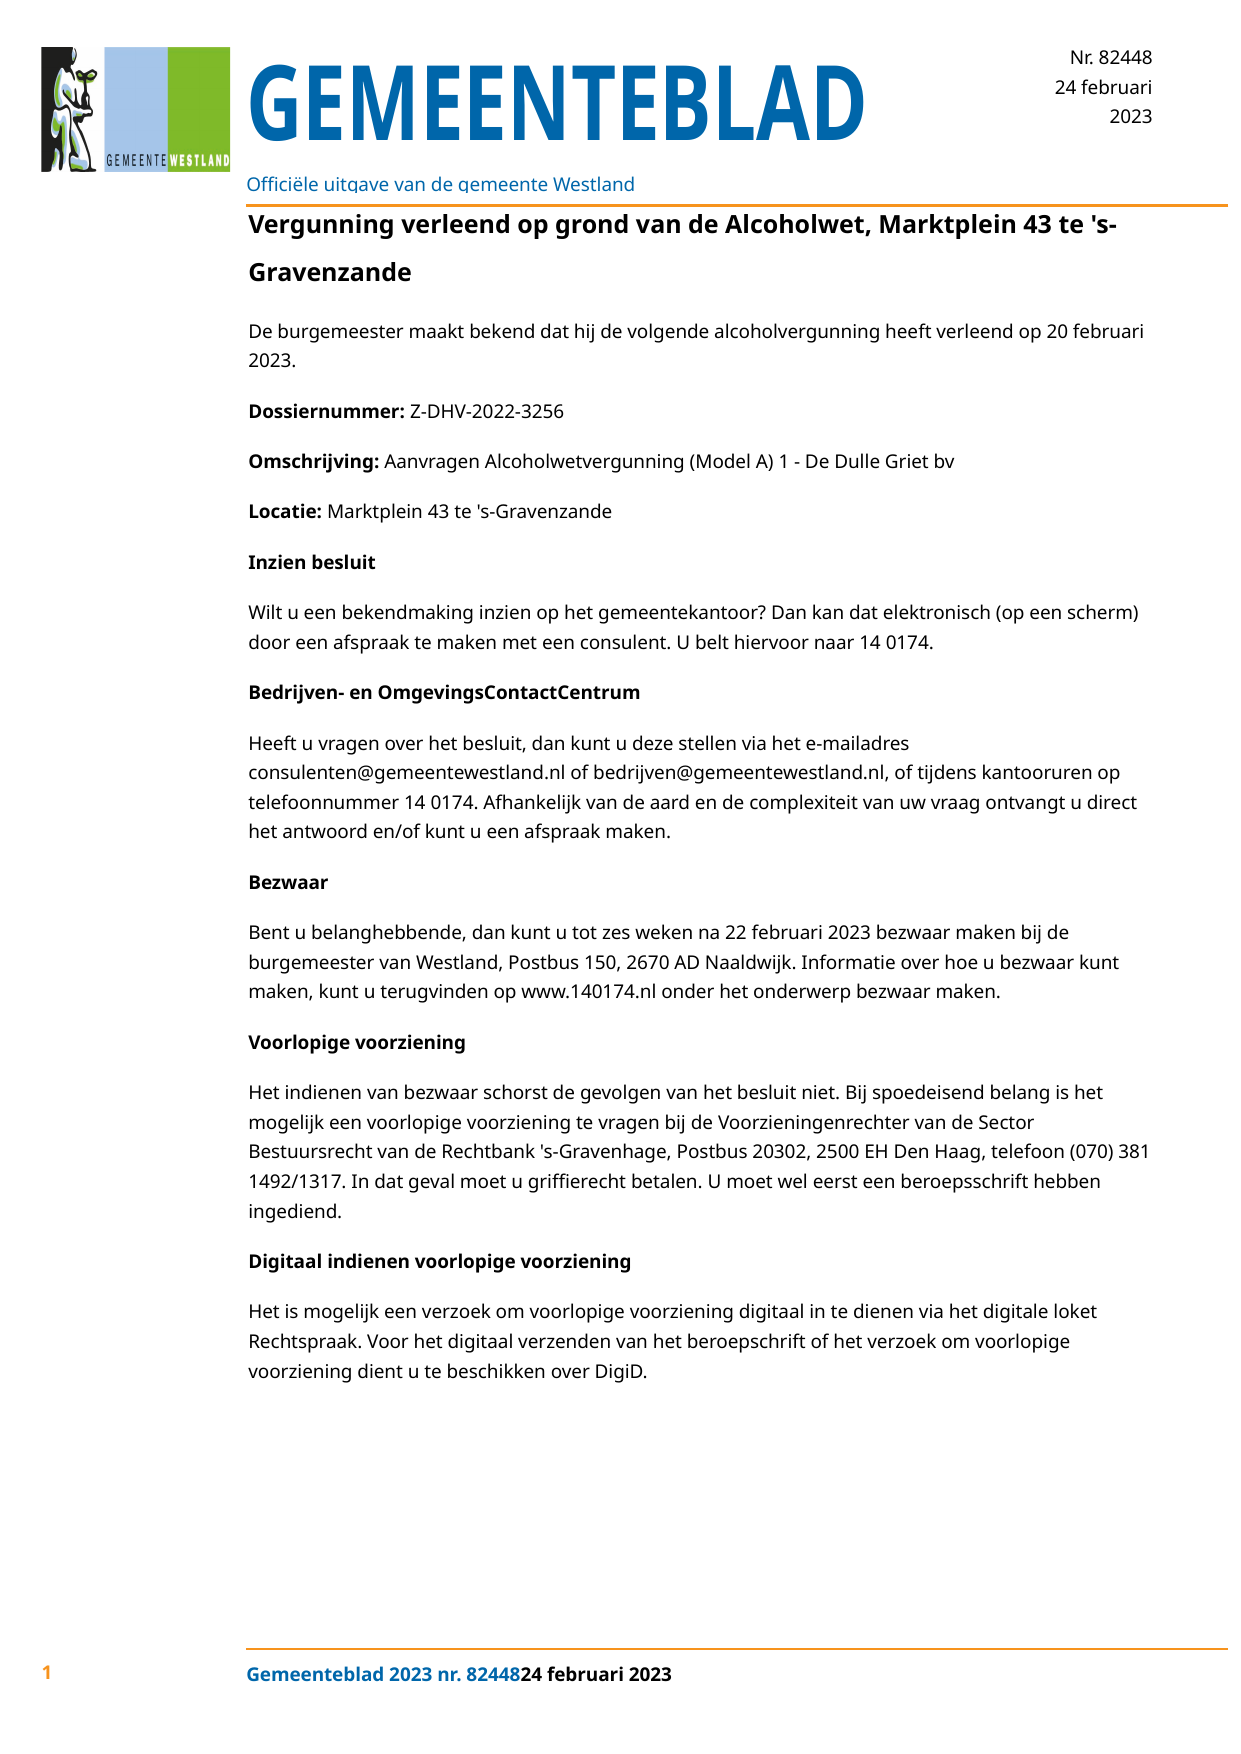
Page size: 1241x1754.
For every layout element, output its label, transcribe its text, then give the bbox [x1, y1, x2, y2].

text Vergunning verleend op grond van de Alcoholwet, Marktplein 43 te 's-Gravenzande [248, 207, 1152, 288]
text Digitaal indienen voorlopige voorziening [248, 1248, 1152, 1274]
text Locatie: Marktplein 43 te 's-Gravenzande [248, 499, 1152, 524]
text Bezwaar [248, 869, 1152, 895]
text Het indienen van bezwaar schorst de gevolgen van het besluit niet. Bij spoedeisend belang is het mogelijk een voorlopige voorziening te vragen bij de Voorzieningenrechter van de Sector Bestuursrecht van de Rechtbank 's-Gravenhage, Postbus 20302, 2500 EH Den Haag, telefoon (070) 381 1492/1317. In dat geval moet u griffierecht betalen. U moet wel eerst een beroepsschrift hebben ingediend. [248, 1079, 1152, 1224]
text De burgemeester maakt bekend dat hij de volgende alcoholvergunning heeft verleend op 20 februari 2023. [248, 318, 1152, 373]
text Het is mogelijk een verzoek om voorlopige voorziening digitaal in te dienen via het digitale loket Rechtspraak. Voor het digitaal verzenden van het beroepschrift of het verzoek om voorlopige voorziening dient u te beschikken over DigiD. [248, 1299, 1152, 1384]
text Voorlopige voorziening [248, 1029, 1152, 1055]
text Dossiernummer: Z-DHV-2022-3256 [248, 398, 1152, 424]
text Bedrijven- en OmgevingsContactCentrum [248, 679, 1152, 705]
text Wilt u een bekendmaking inzien op het gemeentekantoor? Dan kan dat elektronisch (op een scherm) door een afspraak te maken met een consulent. U belt hiervoor naar 14 0174. [248, 599, 1152, 655]
text Inzien besluit [248, 549, 1152, 575]
text Bent u belanghebbende, dan kunt u tot zes weken na 22 februari 2023 bezwaar maken bij de burgemeester van Westland, Postbus 150, 2670 AD Naaldwijk. Informatie over hoe u bezwaar kunt maken, kunt u terugvinden op www.140174.nl onder het onderwerp bezwaar maken. [248, 919, 1152, 1004]
text Heeft u vragen over het besluit, dan kunt u deze stellen via het e-mailadres consulenten@gemeentewestland.nl of bedrijven@gemeentewestland.nl, of tijdens kantooruren op telefoonnummer 14 0174. Afhankelijk van de aard en de complexiteit van uw vraag ontvangt u direct het antwoord en/of kunt u een afspraak maken. [248, 730, 1152, 844]
text Omschrijving: Aanvragen Alcoholwetvergunning (Model A) 1 - De Dulle Griet bv [248, 448, 1152, 474]
picture [41, 47, 231, 172]
